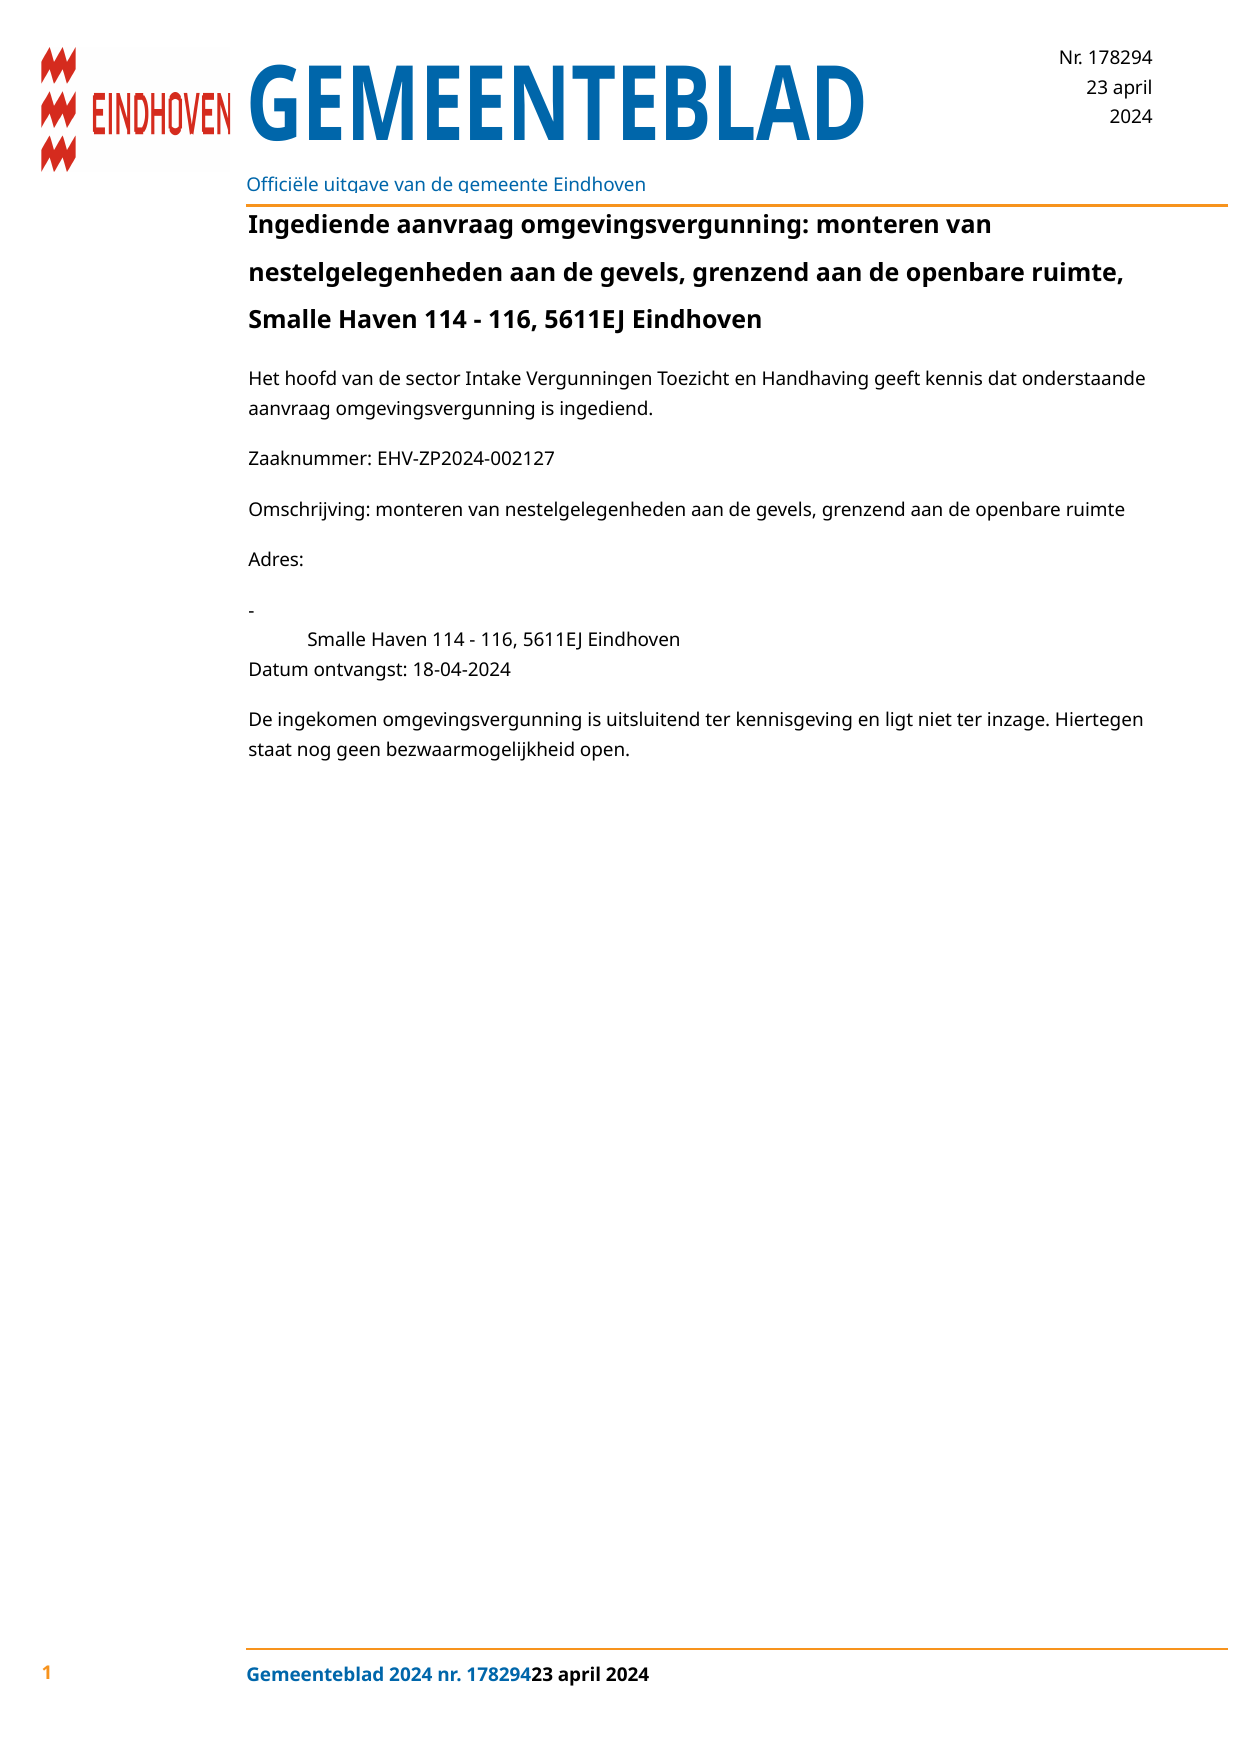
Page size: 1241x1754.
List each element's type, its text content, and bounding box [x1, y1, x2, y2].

text Ingediende aanvraag omgevingsvergunning: monteren van nestelgelegenheden aan de gevels, grenzend aan de openbare ruimte, Smalle Haven 114 - 116, 5611EJ Eindhoven [248, 207, 1152, 336]
text Adres: [248, 546, 1152, 572]
picture [41, 47, 231, 172]
list Smalle Haven 114 - 116, 5611EJ Eindhoven [248, 626, 1152, 652]
text Datum ontvangst: 18-04-2024 [248, 656, 1152, 682]
text Het hoofd van de sector Intake Vergunningen Toezicht en Handhaving geeft kennis dat onderstaande aanvraag omgevingsvergunning is ingediend. [248, 366, 1152, 421]
text De ingekomen omgevingsvergunning is uitsluitend ter kennisgeving en ligt niet ter inzage. Hiertegen staat nog geen bezwaarmogelijkheid open. [248, 706, 1152, 762]
text Zaaknummer: EHV-ZP2024-002127 [248, 446, 1152, 471]
text Omschrijving: monteren van nestelgelegenheden aan de gevels, grenzend aan de openbare ruimte [248, 496, 1152, 522]
